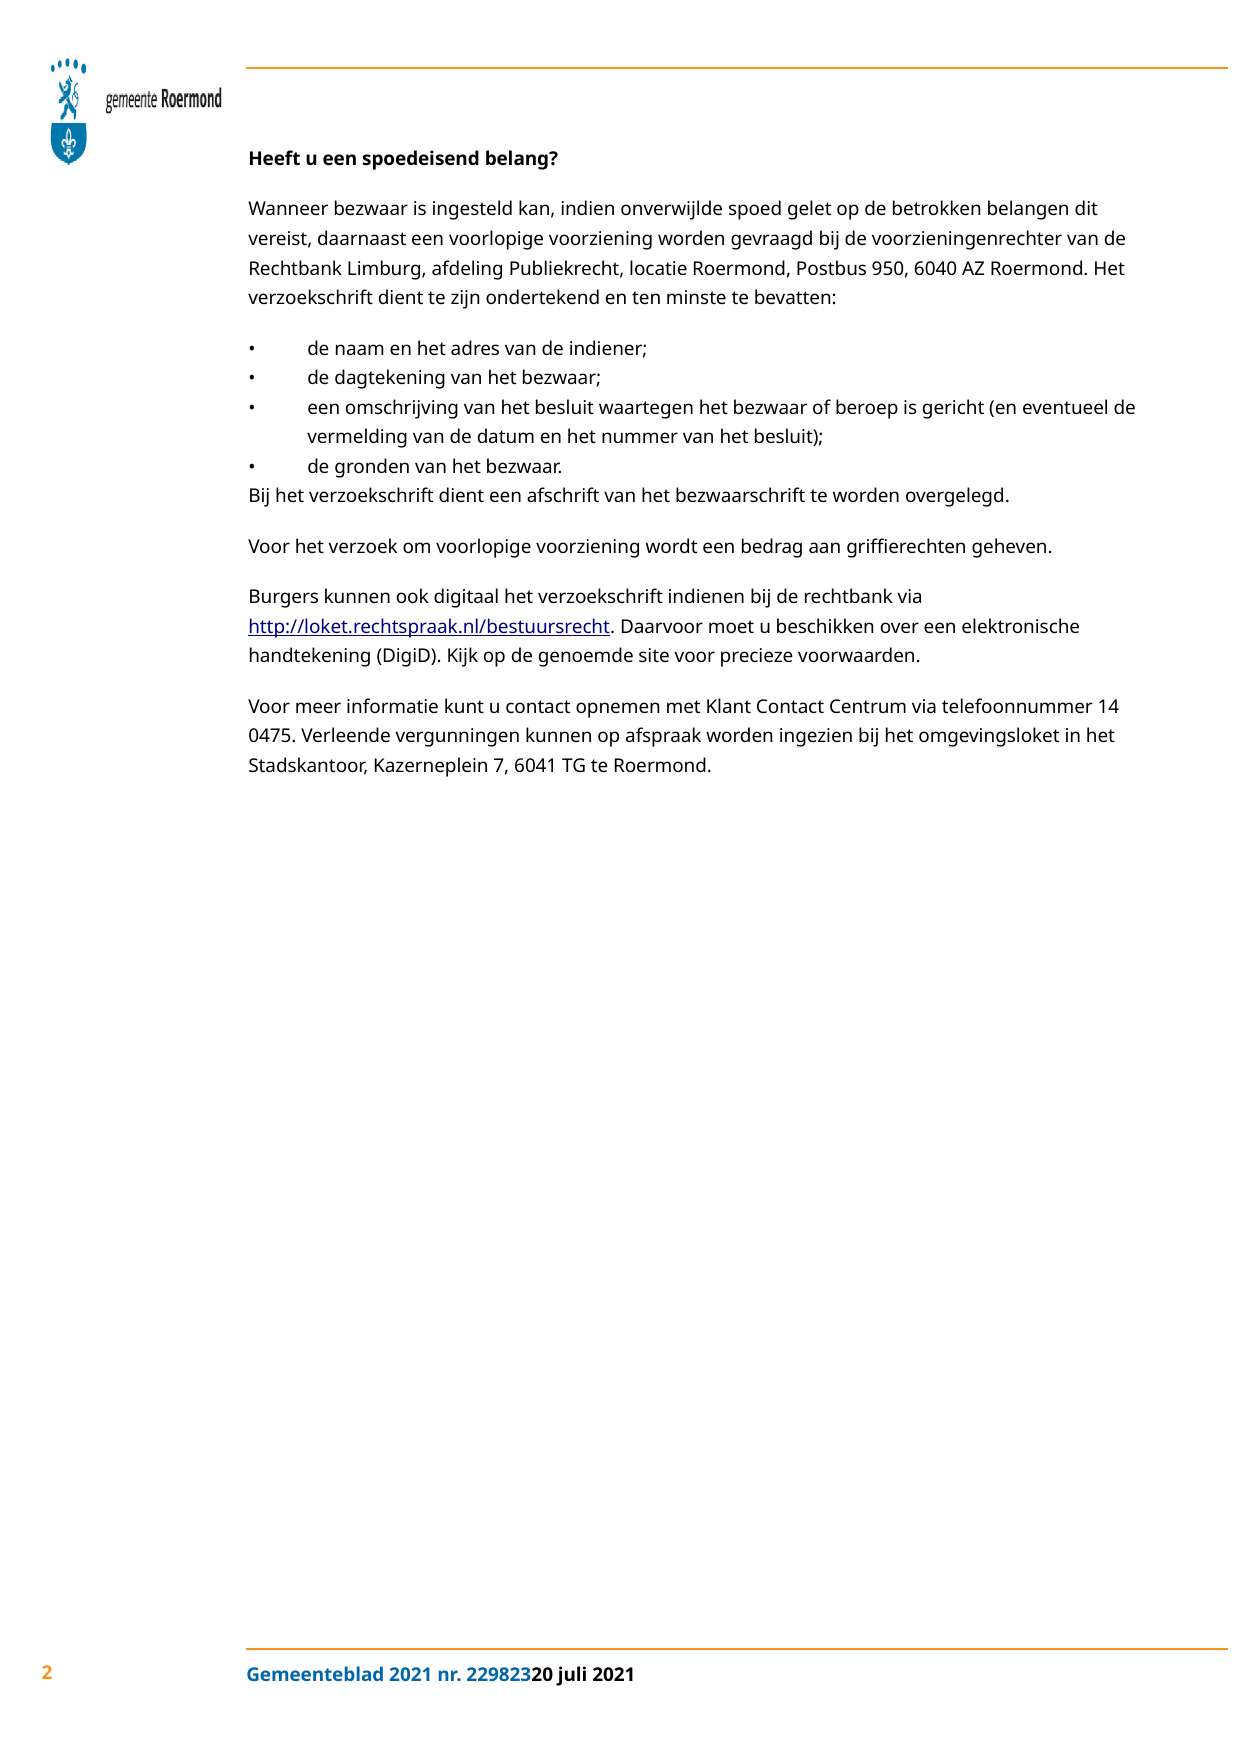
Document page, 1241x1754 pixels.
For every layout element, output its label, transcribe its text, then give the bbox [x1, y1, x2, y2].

text Voor meer informatie kunt u contact opnemen met Klant Contact Centrum via telefoonnummer 14 0475. Verleende vergunningen kunnen op afspraak worden ingezien bij het omgevingsloket in het Stadskantoor, Kazerneplein 7, 6041 TG te Roermond. [248, 693, 1152, 778]
text Heeft u een spoedeisend belang? [248, 145, 1152, 171]
text Bij het verzoekschrift dient een afschrift van het bezwaarschrift te worden overgelegd. [248, 483, 1152, 508]
list de naam en het adres van de indiener; [248, 335, 1152, 361]
text Voor het verzoek om voorlopige voorziening wordt een bedrag aan griffierechten geheven. [248, 533, 1152, 559]
picture [41, 47, 231, 172]
text Wanneer bezwaar is ingesteld kan, indien onverwijlde spoed gelet op de betrokken belangen dit vereist, daarnaast een voorlopige voorziening worden gevraagd bij de voorzieningenrechter van de Rechtbank Limburg, afdeling Publiekrecht, locatie Roermond, Postbus 950, 6040 AZ Roermond. Het verzoekschrift dient te zijn ondertekend en ten minste te bevatten: [248, 196, 1152, 310]
list de dagtekening van het bezwaar; [248, 364, 1152, 390]
text Burgers kunnen ook digitaal het verzoekschrift indienen bij de rechtbank via http://loket.rechtspraak.nl/bestuursrecht. Daarvoor moet u beschikken over een elektronische handtekening (DigiD). Kijk op de genoemde site voor precieze voorwaarden. [248, 583, 1152, 668]
list de gronden van het bezwaar. [248, 453, 1152, 479]
list een omschrijving van het besluit waartegen het bezwaar of beroep is gericht (en eventueel de vermelding van de datum en het nummer van het besluit); [248, 394, 1152, 449]
